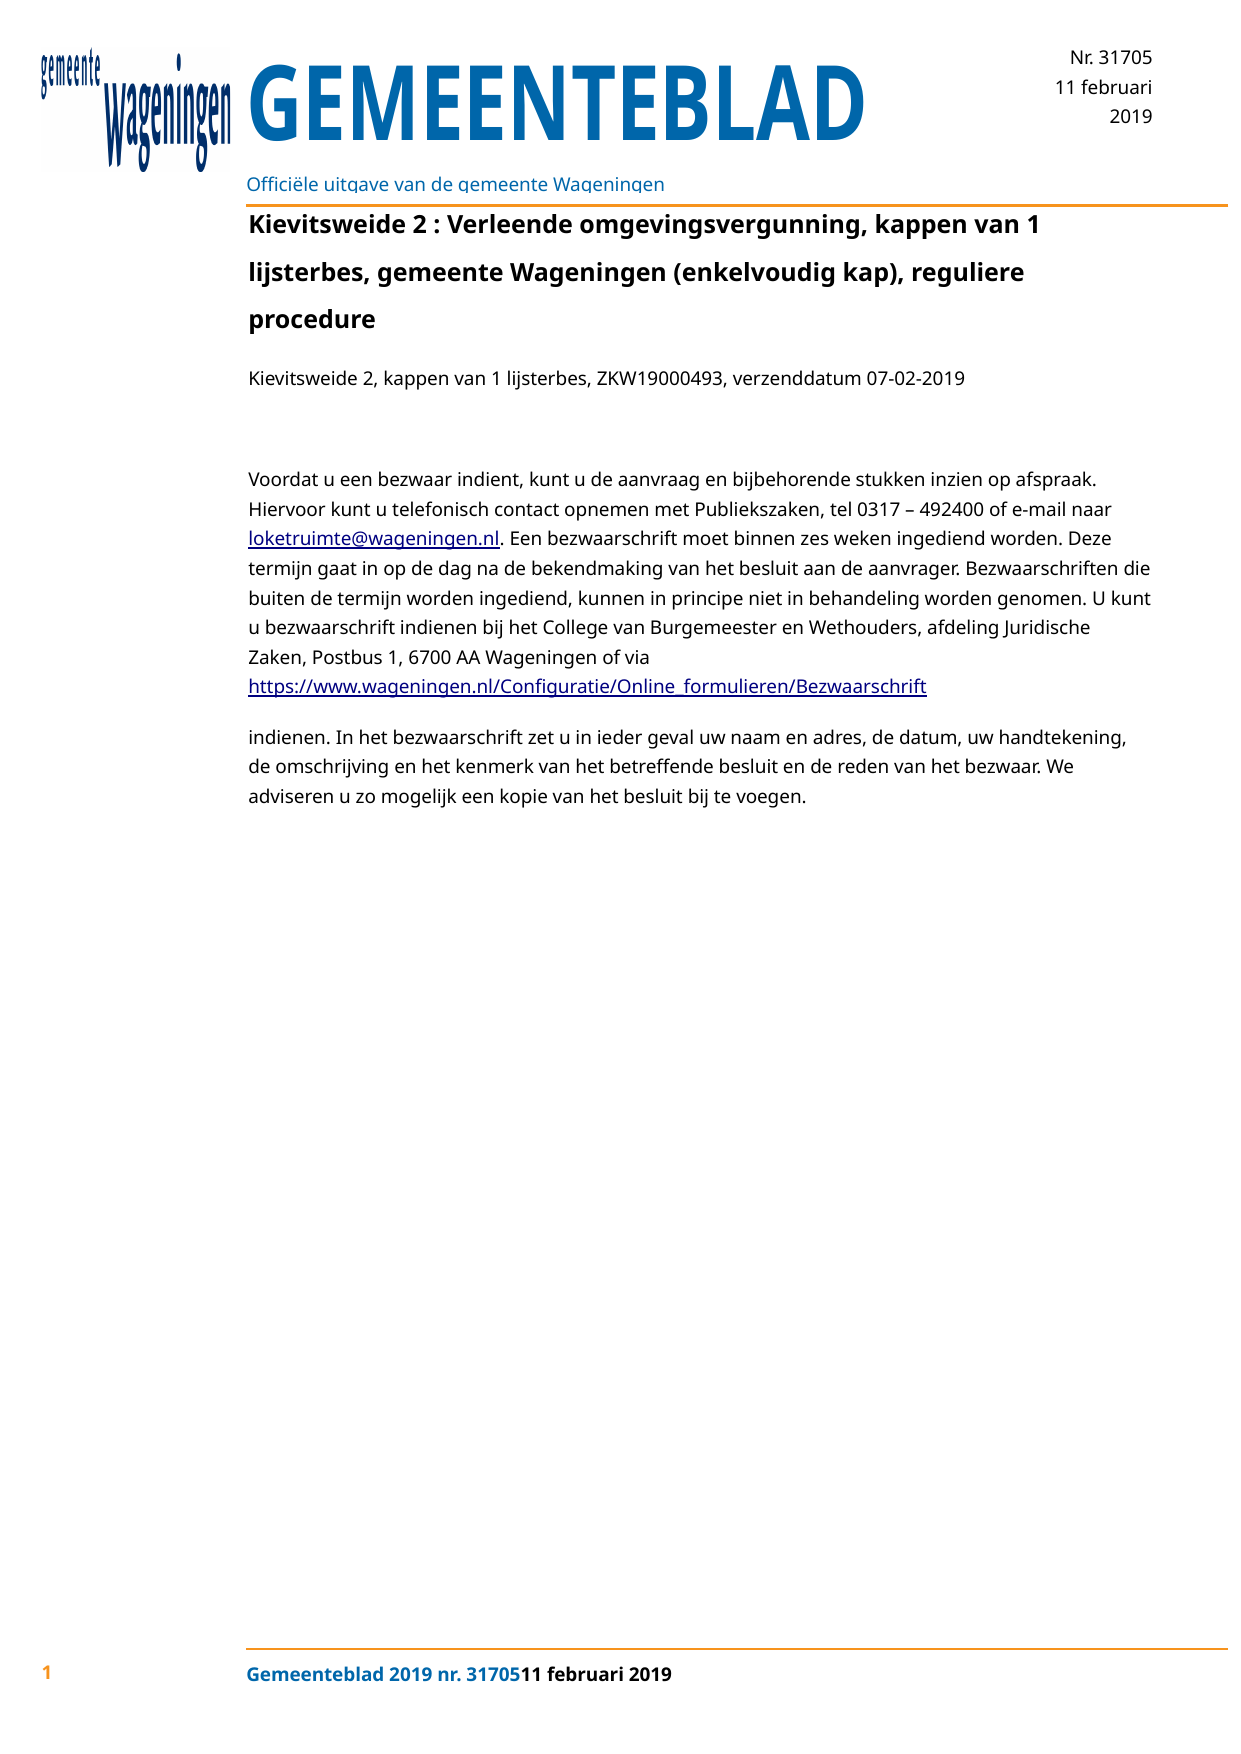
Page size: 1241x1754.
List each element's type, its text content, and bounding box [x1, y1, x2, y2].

picture [41, 47, 231, 172]
text indienen. In het bezwaarschrift zet u in ieder geval uw naam en adres, de datum, uw handtekening, de omschrijving en het kenmerk van het betreffende besluit en de reden van het bezwaar. We adviseren u zo mogelijk een kopie van het besluit bij te voegen. [248, 724, 1152, 809]
text Kievitsweide 2 : Verleende omgevingsvergunning, kappen van 1 lijsterbes, gemeente Wageningen (enkelvoudig kap), reguliere procedure [248, 207, 1152, 336]
text Kievitsweide 2, kappen van 1 lijsterbes, ZKW19000493, verzenddatum 07-02-2019 [248, 366, 1152, 391]
text Voordat u een bezwaar indient, kunt u de aanvraag en bijbehorende stukken inzien op afspraak. Hiervoor kunt u telefonisch contact opnemen met Publiekszaken, tel 0317 – 492400 of e-mail naar loketruimte@wageningen.nl. Een bezwaarschrift moet binnen zes weken ingediend worden. Deze termijn gaat in op de dag na de bekendmaking van het besluit aan de aanvrager. Bezwaarschriften die buiten de termijn worden ingediend, kunnen in principe niet in behandeling worden genomen. U kunt u bezwaarschrift indienen bij het College van Burgemeester en Wethouders, afdeling Juridische Zaken, Postbus 1, 6700 AA Wageningen of via https://www.wageningen.nl/Configuratie/Online_formulieren/Bezwaarschrift [248, 466, 1152, 699]
